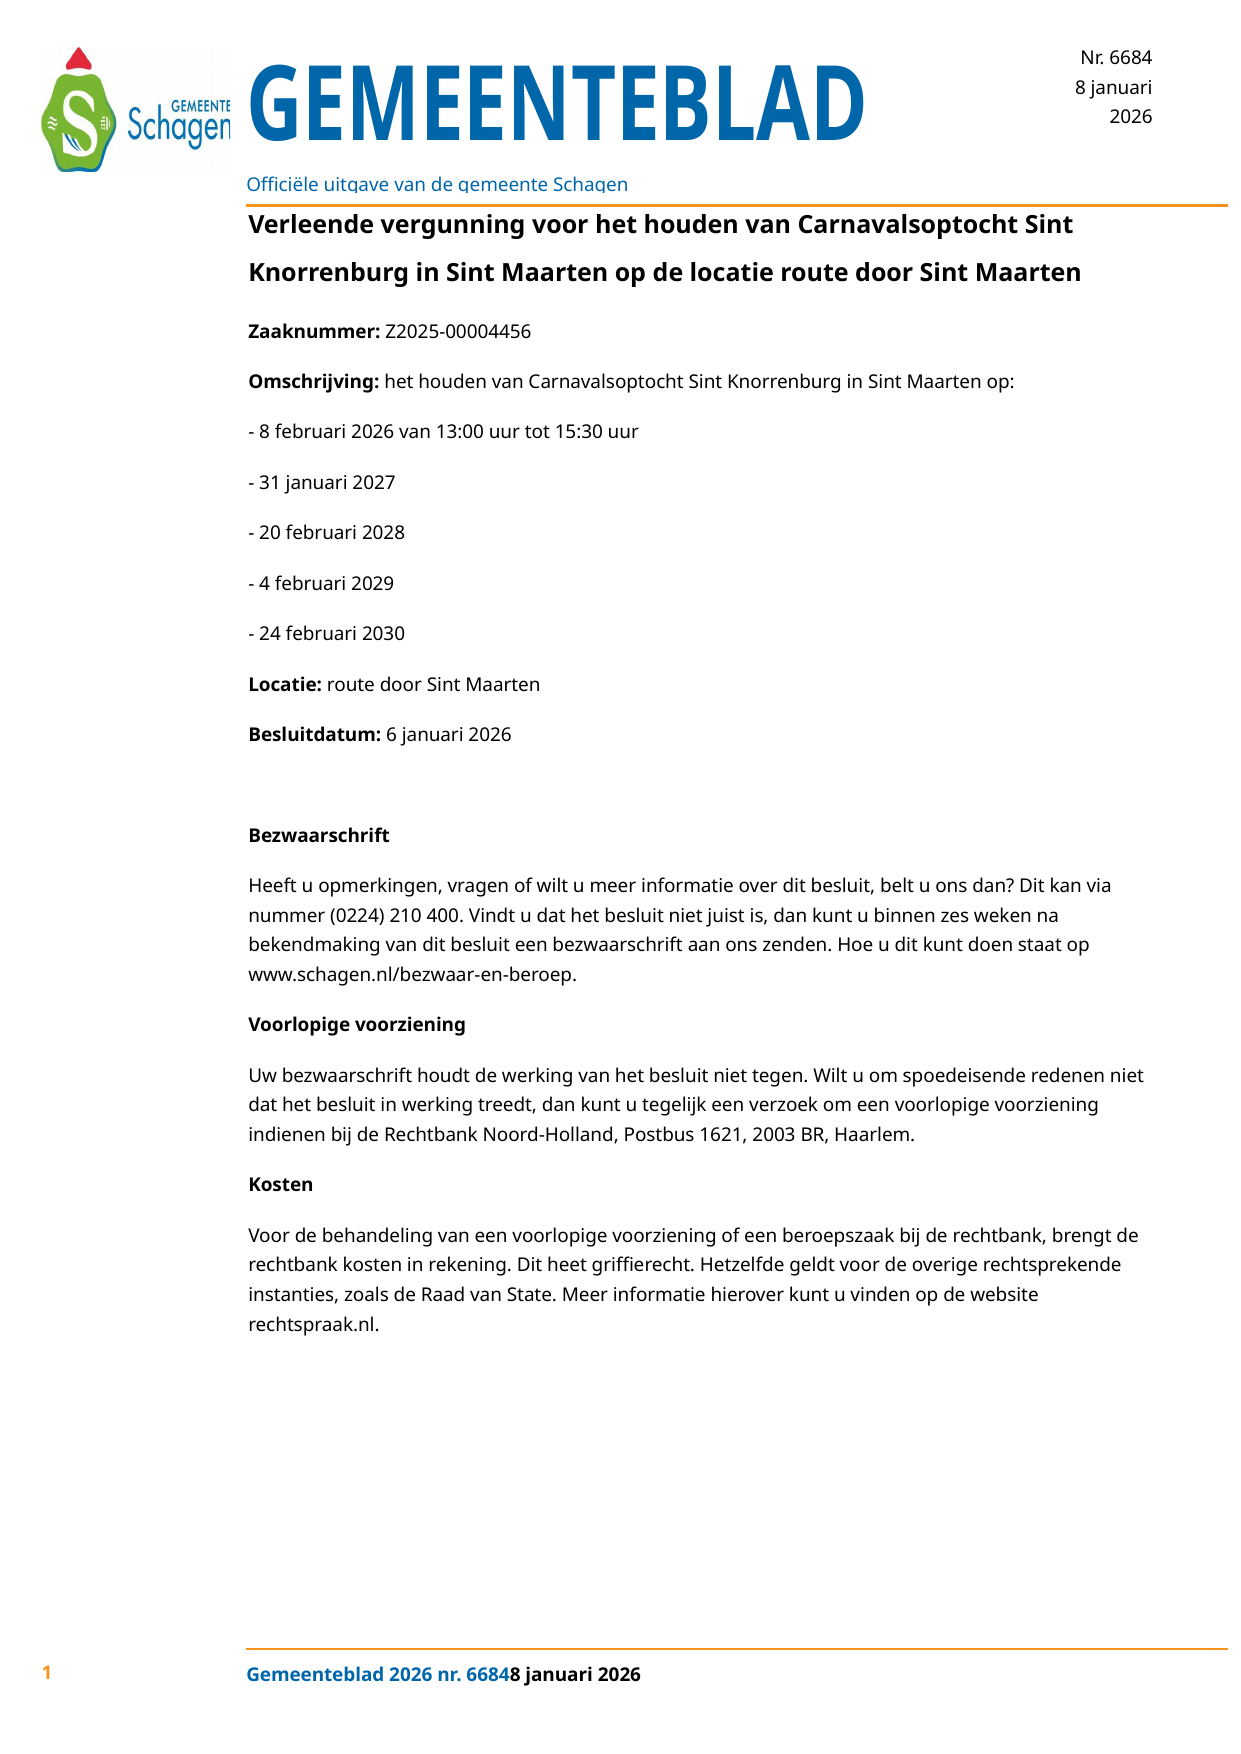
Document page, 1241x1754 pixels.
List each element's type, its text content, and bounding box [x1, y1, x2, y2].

text Omschrijving: het houden van Carnavalsoptocht Sint Knorrenburg in Sint Maarten op: [248, 368, 1152, 394]
text Voor de behandeling van een voorlopige voorziening of een beroepszaak bij de rechtbank, brengt de rechtbank kosten in rekening. Dit heet griffierecht. Hetzelfde geldt voor de overige rechtsprekende instanties, zoals de Raad van State. Meer informatie hierover kunt u vinden op de website rechtspraak.nl. [248, 1222, 1152, 1337]
text - 20 februari 2028 [248, 519, 1152, 545]
text Kosten [248, 1172, 1152, 1197]
text - 4 februari 2029 [248, 570, 1152, 596]
text Verleende vergunning voor het houden van Carnavalsoptocht Sint Knorrenburg in Sint Maarten op de locatie route door Sint Maarten [248, 207, 1152, 288]
text Besluitdatum: 6 januari 2026 [248, 721, 1152, 747]
text Voorlopige voorziening [248, 1012, 1152, 1037]
text Bezwaarschrift [248, 822, 1152, 848]
text Zaaknummer: Z2025-00004456 [248, 318, 1152, 344]
text - 8 februari 2026 van 13:00 uur tot 15:30 uur [248, 419, 1152, 444]
text - 31 januari 2027 [248, 469, 1152, 495]
text Heeft u opmerkingen, vragen of wilt u meer informatie over dit besluit, belt u ons dan? Dit kan via nummer (0224) 210 400. Vindt u dat het besluit niet juist is, dan kunt u binnen zes weken na bekendmaking van dit besluit een bezwaarschrift aan ons zenden. Hoe u dit kunt doen staat op www.schagen.nl/bezwaar-en-beroep. [248, 872, 1152, 987]
text Uw bezwaarschrift houdt de werking van het besluit niet tegen. Wilt u om spoedeisende redenen niet dat het besluit in werking treedt, dan kunt u tegelijk een verzoek om een voorlopige voorziening indienen bij de Rechtbank Noord-Holland, Postbus 1621, 2003 BR, Haarlem. [248, 1062, 1152, 1147]
text - 24 februari 2030 [248, 620, 1152, 646]
text Locatie: route door Sint Maarten [248, 671, 1152, 697]
picture [41, 47, 231, 172]
